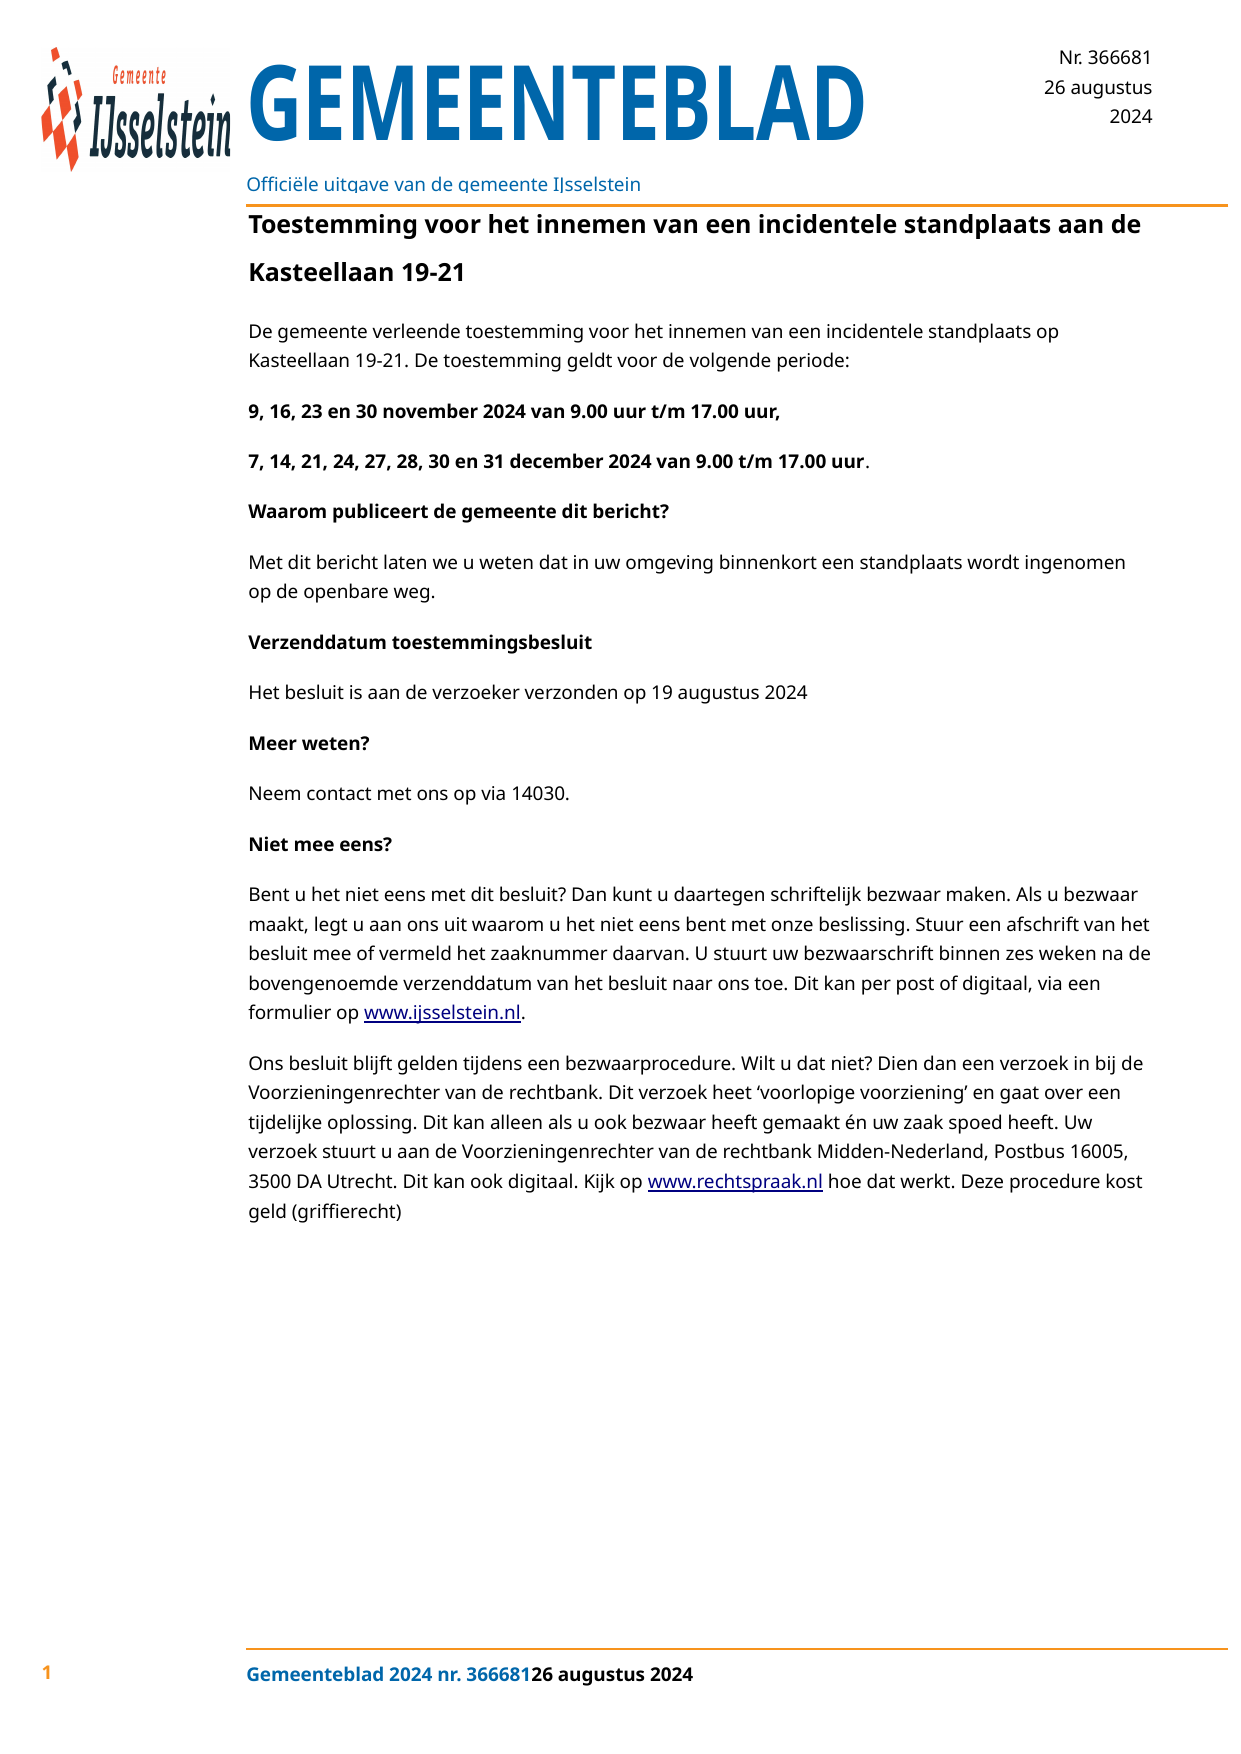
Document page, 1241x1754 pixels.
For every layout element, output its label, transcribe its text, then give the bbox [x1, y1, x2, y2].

text De gemeente verleende toestemming voor het innemen van een incidentele standplaats op Kasteellaan 19-21. De toestemming geldt voor de volgende periode: [248, 318, 1152, 373]
text Waarom publiceert de gemeente dit bericht? [248, 499, 1152, 524]
text Toestemming voor het innemen van een incidentele standplaats aan de Kasteellaan 19-21 [248, 207, 1152, 288]
text 9, 16, 23 en 30 november 2024 van 9.00 uur t/m 17.00 uur, [248, 398, 1152, 424]
picture [41, 47, 231, 172]
text Niet mee eens? [248, 831, 1152, 857]
text Meer weten? [248, 730, 1152, 756]
text 7, 14, 21, 24, 27, 28, 30 en 31 december 2024 van 9.00 t/m 17.00 uur. [248, 448, 1152, 474]
text Bent u het niet eens met dit besluit? Dan kunt u daartegen schriftelijk bezwaar maken. Als u bezwaar maakt, legt u aan ons uit waarom u het niet eens bent met onze beslissing. Stuur een afschrift van het besluit mee of vermeld het zaaknummer daarvan. U stuurt uw bezwaarschrift binnen zes weken na de bovengenoemde verzenddatum van het besluit naar ons toe. Dit kan per post of digitaal, via een formulier op www.ijsselstein.nl. [248, 881, 1152, 1025]
text Neem contact met ons op via 14030. [248, 780, 1152, 806]
text Het besluit is aan de verzoeker verzonden op 19 augustus 2024 [248, 679, 1152, 705]
text Ons besluit blijft gelden tijdens een bezwaarprocedure. Wilt u dat niet? Dien dan een verzoek in bij de Voorzieningenrechter van de rechtbank. Dit verzoek heet ‘voorlopige voorziening’ en gaat over een tijdelijke oplossing. Dit kan alleen als u ook bezwaar heeft gemaakt én uw zaak spoed heeft. Uw verzoek stuurt u aan de Voorzieningenrechter van de rechtbank Midden-Nederland, Postbus 16005, 3500 DA Utrecht. Dit kan ook digitaal. Kijk op www.rechtspraak.nl hoe dat werkt. Deze procedure kost geld (griffierecht) [248, 1050, 1152, 1224]
text Met dit bericht laten we u weten dat in uw omgeving binnenkort een standplaats wordt ingenomen op de openbare weg. [248, 549, 1152, 604]
text Verzenddatum toestemmingsbesluit [248, 629, 1152, 655]
